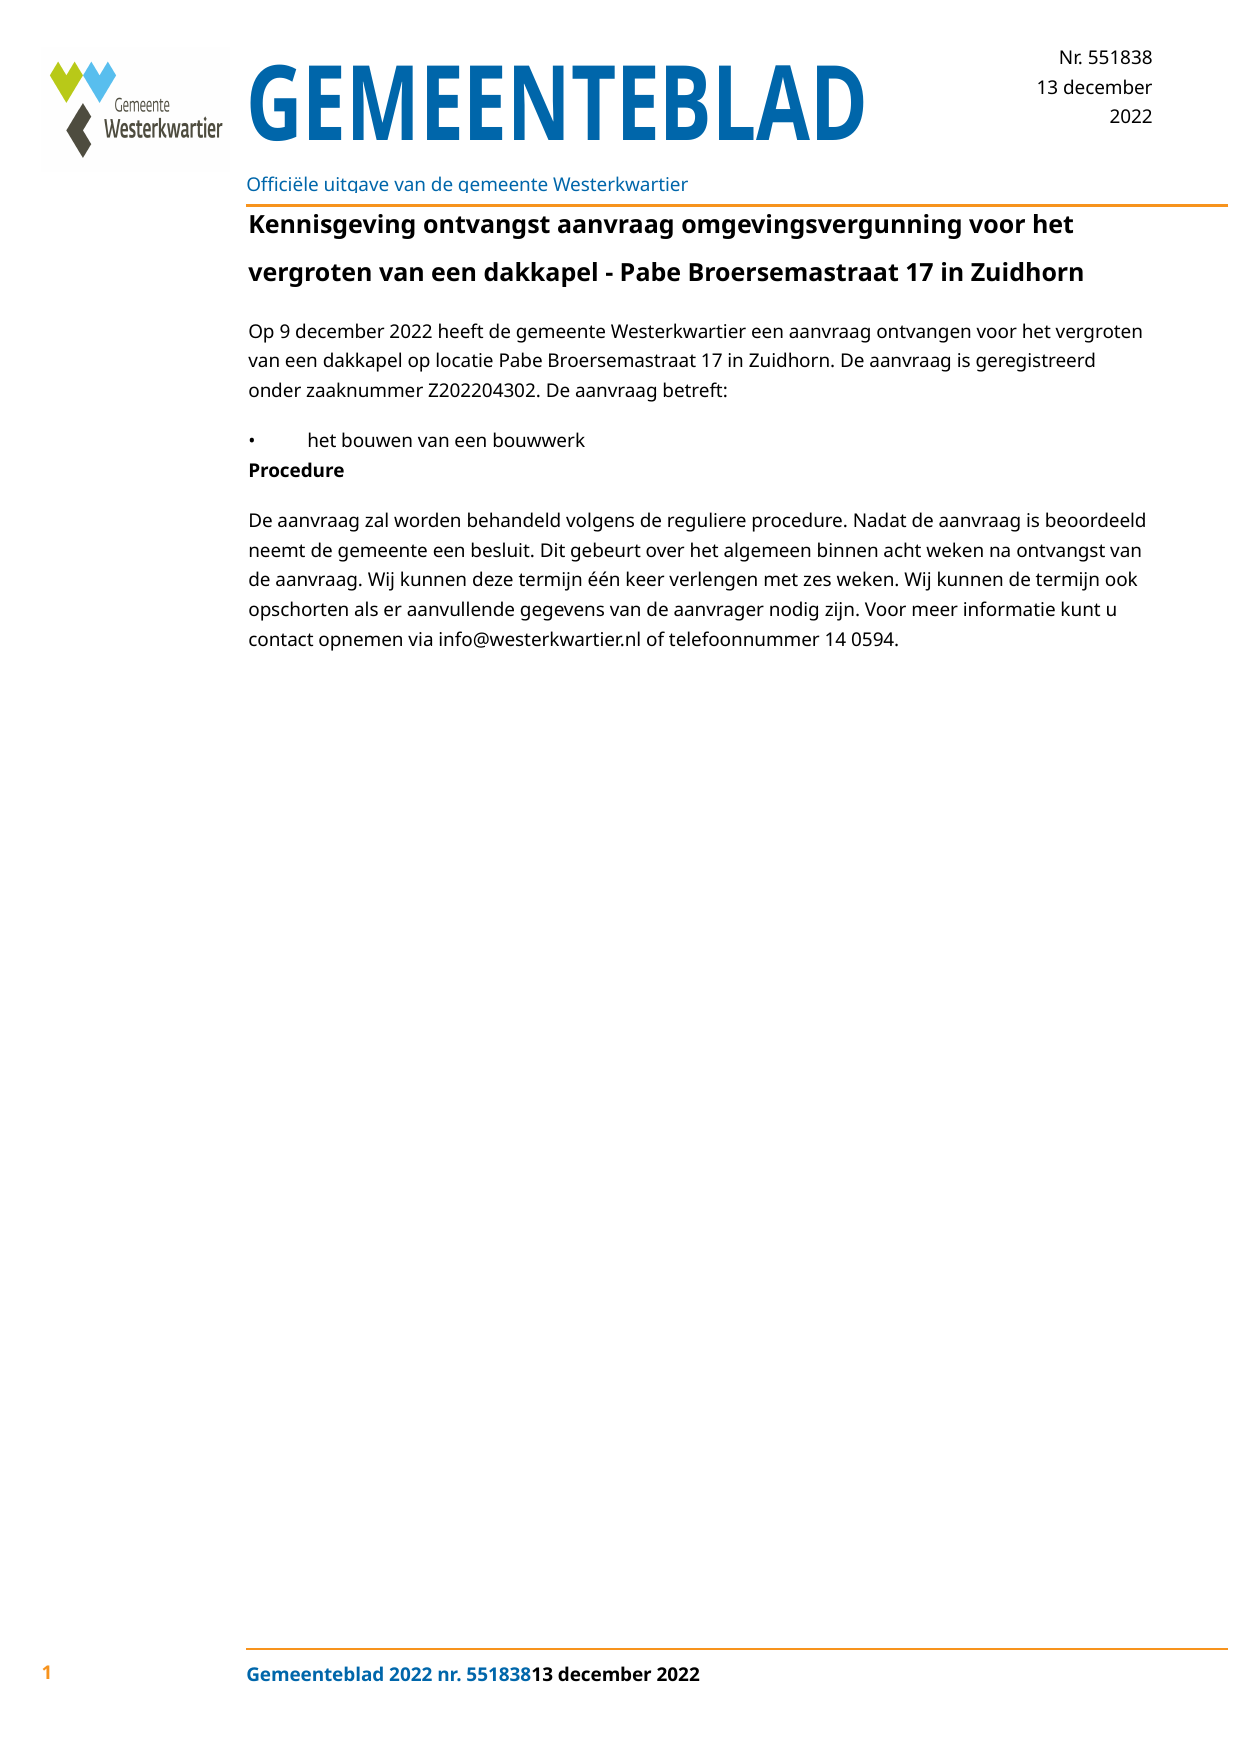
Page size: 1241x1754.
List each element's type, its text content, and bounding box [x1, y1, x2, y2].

text Op 9 december 2022 heeft de gemeente Westerkwartier een aanvraag ontvangen voor het vergroten van een dakkapel op locatie Pabe Broersemastraat 17 in Zuidhorn. De aanvraag is geregistreerd onder zaaknummer Z202204302. De aanvraag betreft: [248, 318, 1152, 403]
list het bouwen van een bouwwerk [248, 427, 1152, 453]
text Procedure [248, 457, 1152, 483]
text De aanvraag zal worden behandeld volgens de reguliere procedure. Nadat de aanvraag is beoordeeld neemt de gemeente een besluit. Dit gebeurt over het algemeen binnen acht weken na ontvangst van de aanvraag. Wij kunnen deze termijn één keer verlengen met zes weken. Wij kunnen de termijn ook opschorten als er aanvullende gegevens van de aanvrager nodig zijn. Voor meer informatie kunt u contact opnemen via info@westerkwartier.nl of telefoonnummer 14 0594. [248, 507, 1152, 652]
picture [41, 47, 231, 172]
text Kennisgeving ontvangst aanvraag omgevingsvergunning voor het vergroten van een dakkapel - Pabe Broersemastraat 17 in Zuidhorn [248, 207, 1152, 288]
